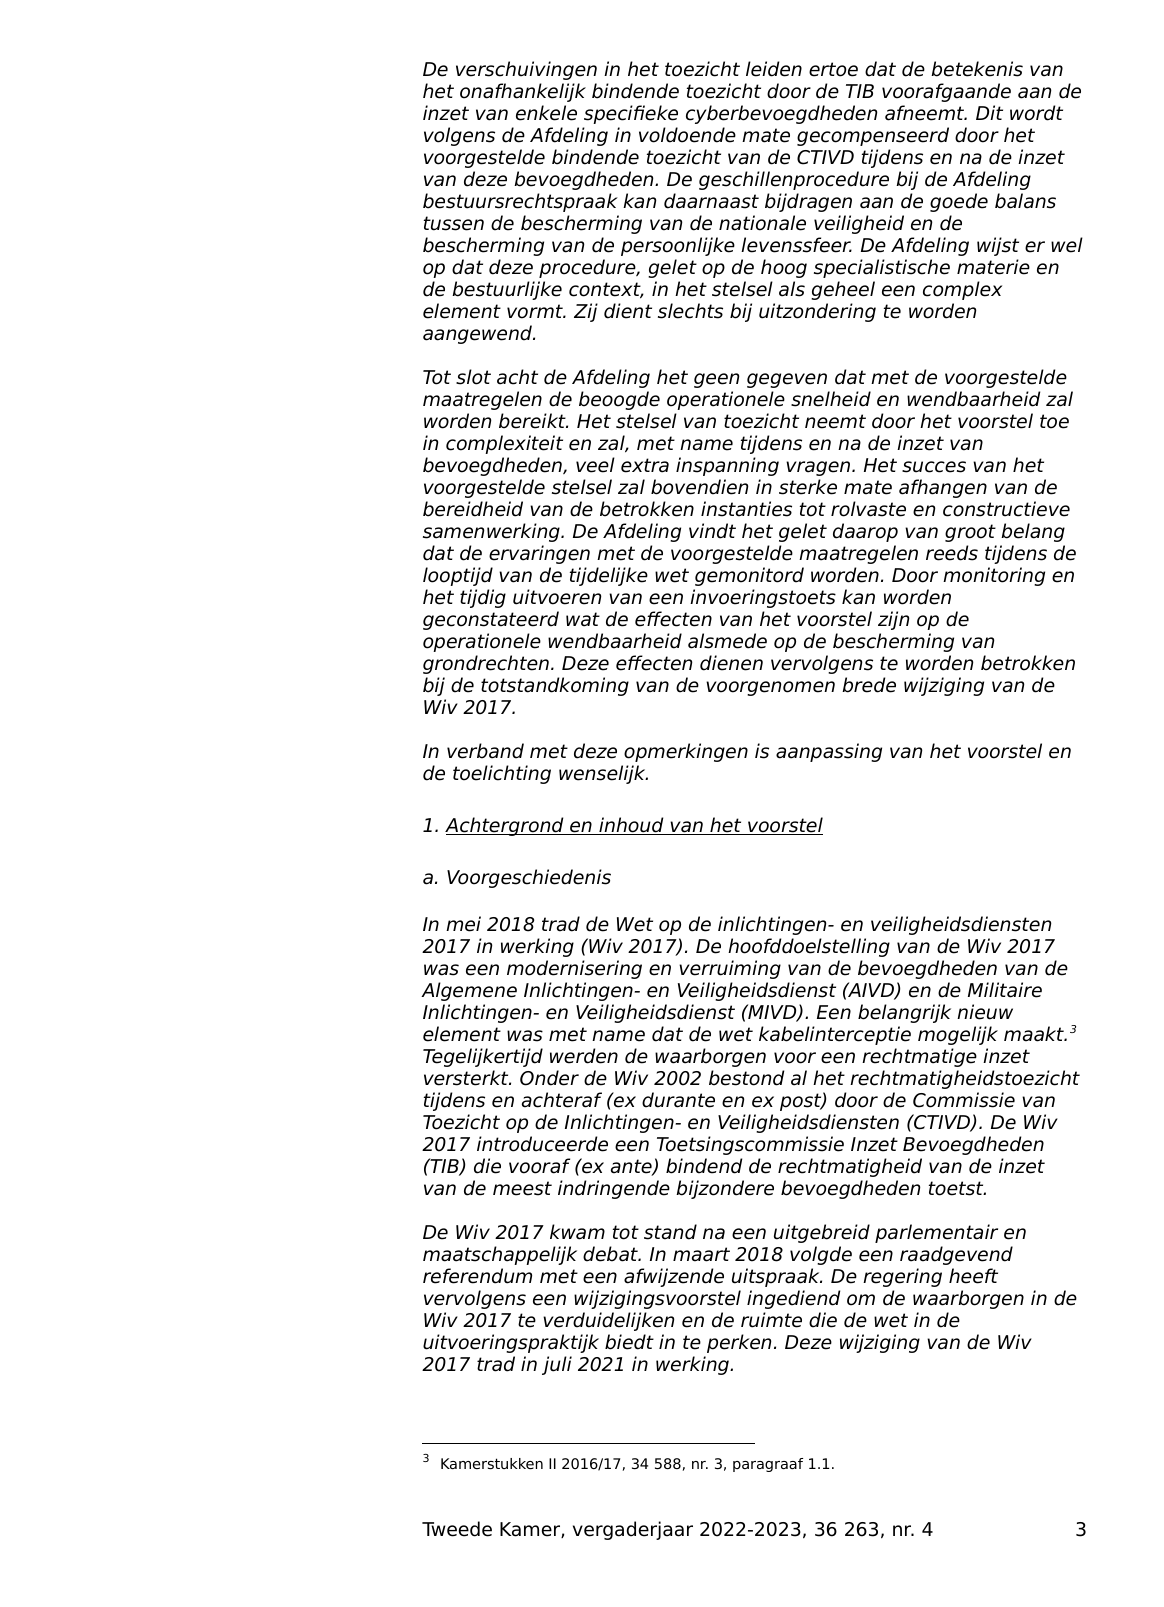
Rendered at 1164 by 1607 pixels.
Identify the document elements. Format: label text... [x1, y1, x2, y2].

text Tot slot acht de Afdeling het geen gegeven dat met de voorgestelde maatregelen de beoogde operationele snelheid en wendbaarheid zal worden bereikt. Het stelsel van toezicht neemt door het voorstel toe in complexiteit en zal, met name tijdens en na de inzet van bevoegdheden, veel extra inspanning vragen. Het succes van het voorgestelde stelsel zal bovendien in sterke mate afhangen van de bereidheid van de betrokken instanties tot rolvaste en constructieve samenwerking. De Afdeling vindt het gelet daarop van groot belang dat de ervaringen met de voorgestelde maatregelen reeds tijdens de looptijd van de tijdelijke wet gemonitord worden. Door monitoring en het tijdig uitvoeren van een invoeringstoets kan worden geconstateerd wat de effecten van het voorstel zijn op de operationele wendbaarheid alsmede op de bescherming van grondrechten. Deze effecten dienen vervolgens te worden betrokken bij de totstandkoming van de voorgenomen brede wijziging van de Wiv 2017. [422, 367, 1087, 719]
text De verschuivingen in het toezicht leiden ertoe dat de betekenis van het onafhankelijk bindende toezicht door de TIB voorafgaande aan de inzet van enkele specifieke cyberbevoegdheden afneemt. Dit wordt volgens de Afdeling in voldoende mate gecompenseerd door het voorgestelde bindende toezicht van de CTIVD tijdens en na de inzet van deze bevoegdheden. De geschillenprocedure bij de Afdeling bestuursrechtspraak kan daarnaast bijdragen aan de goede balans tussen de bescherming van de nationale veiligheid en de bescherming van de persoonlijke levenssfeer. De Afdeling wijst er wel op dat deze procedure, gelet op de hoog specialistische materie en de bestuurlijke context, in het stelsel als geheel een complex element vormt. Zij dient slechts bij uitzondering te worden aangewend. [422, 59, 1087, 345]
text In mei 2018 trad de Wet op de inlichtingen- en veiligheidsdiensten 2017 in werking (Wiv 2017). De hoofddoelstelling van de Wiv 2017 was een modernisering en verruiming van de bevoegdheden van de Algemene Inlichtingen- en Veiligheidsdienst (AIVD) en de Militaire Inlichtingen- en Veiligheidsdienst (MIVD). Een belangrijk nieuw element was met name dat de wet kabelinterceptie mogelijk maakt. Tegelijkertijd werden de waarborgen voor een rechtmatige inzet versterkt. Onder de Wiv 2002 bestond al het rechtmatigheidstoezicht tijdens en achteraf (ex durante en ex post) door de Commissie van Toezicht op de Inlichtingen- en Veiligheidsdiensten (CTIVD). De Wiv 2017 introduceerde een Toetsingscommissie Inzet Bevoegdheden (TIB) die vooraf (ex ante) bindend de rechtmatigheid van de inzet van de meest indringende bijzondere bevoegdheden toetst. [422, 914, 1087, 1199]
text In verband met deze opmerkingen is aanpassing van het voorstel en de toelichting wenselijk. [422, 741, 1087, 785]
text De Wiv 2017 kwam tot stand na een uitgebreid parlementair en maatschappelijk debat. In maart 2018 volgde een raadgevend referendum met een afwijzende uitspraak. De regering heeft vervolgens een wijzigingsvoorstel ingediend om de waarborgen in de Wiv 2017 te verduidelijken en de ruimte die de wet in de uitvoeringspraktijk biedt in te perken. Deze wijziging van de Wiv 2017 trad in juli 2021 in werking. [422, 1222, 1087, 1376]
subtitle a. Voorgeschiedenis [422, 867, 1087, 889]
subtitle 1. Achtergrond en inhoud van het voorstel [422, 815, 1087, 837]
text Kamerstukken II 2016/17, 34 588, nr. 3, paragraaf 1.1. [422, 1452, 1087, 1474]
